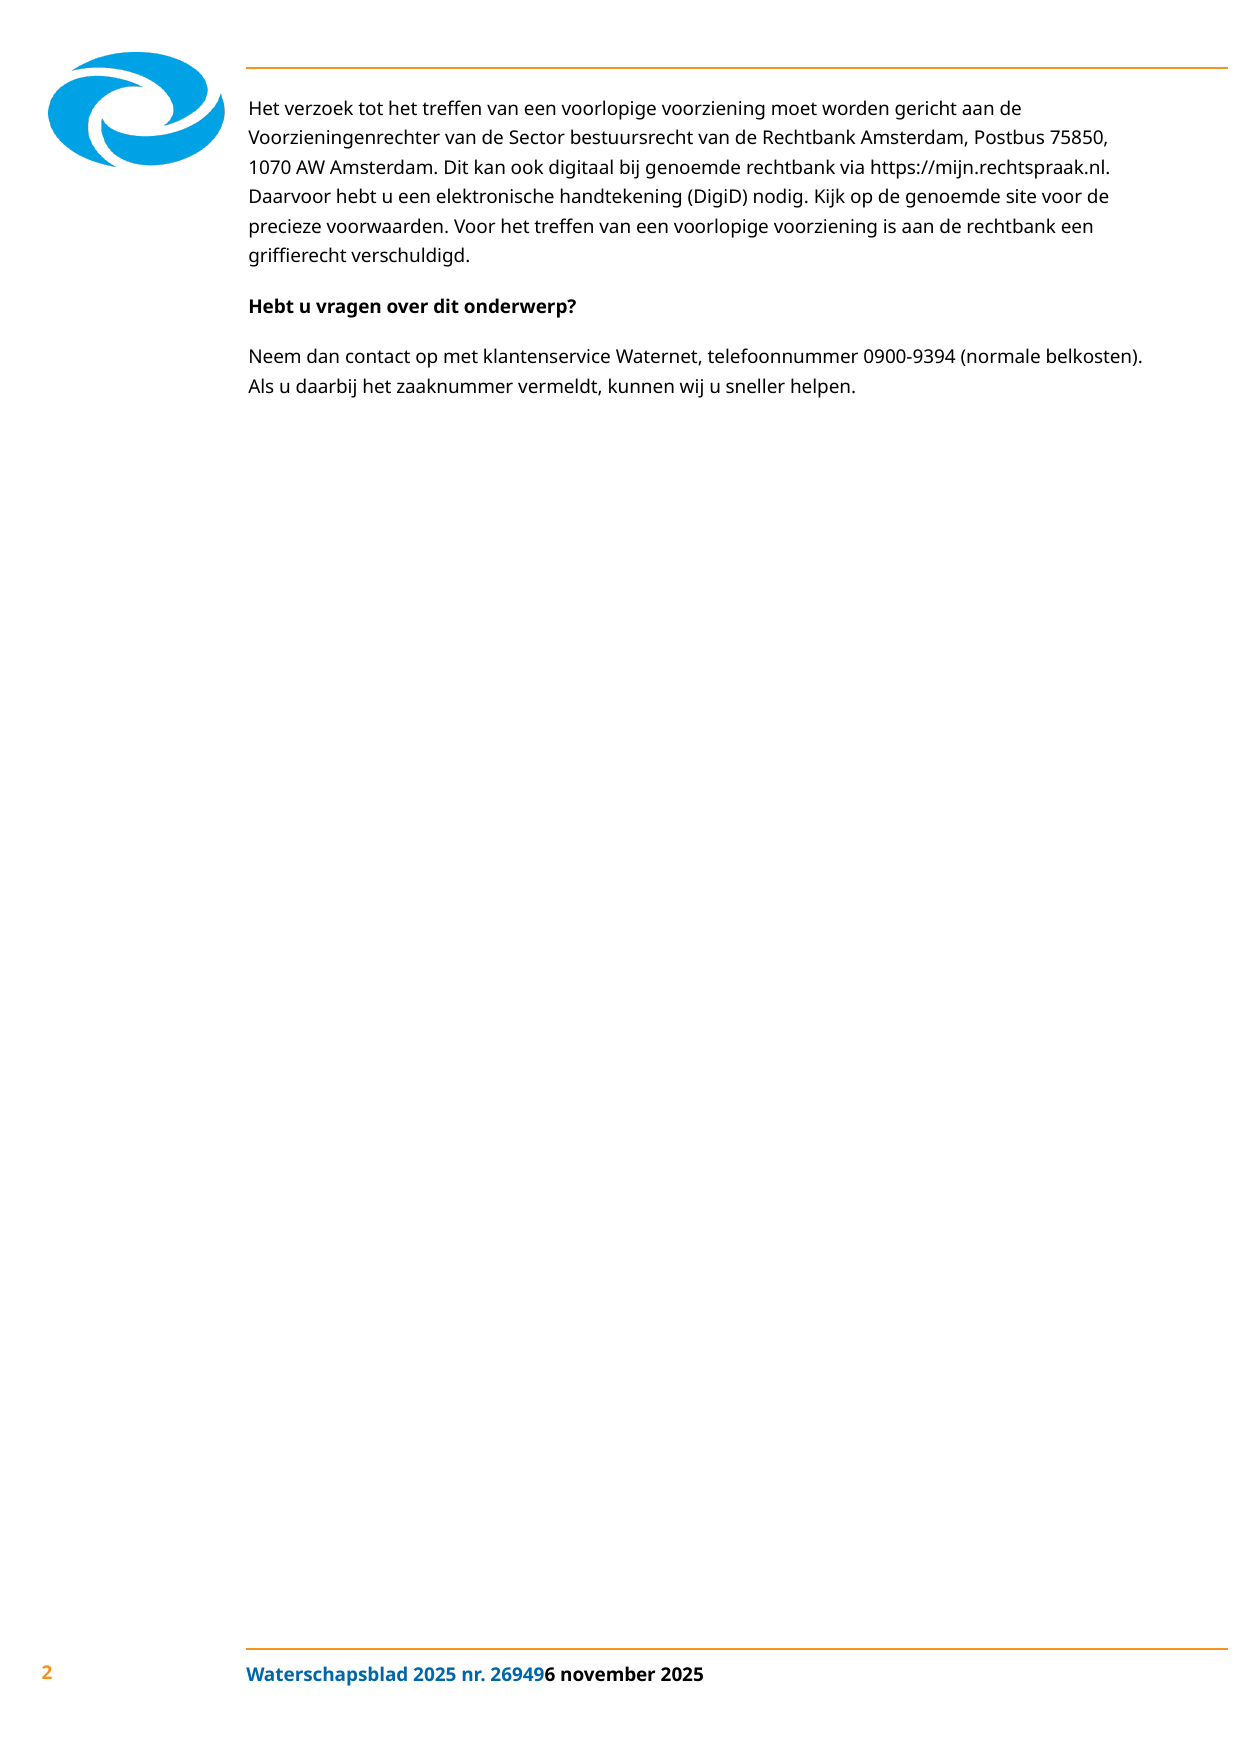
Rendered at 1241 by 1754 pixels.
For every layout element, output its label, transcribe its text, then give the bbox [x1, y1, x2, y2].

text Hebt u vragen over dit onderwerp? [248, 293, 1152, 319]
picture [41, 47, 231, 172]
text Neem dan contact op met klantenservice Waternet, telefoonnummer 0900-9394 (normale belkosten). Als u daarbij het zaaknummer vermeldt, kunnen wij u sneller helpen. [248, 343, 1152, 399]
text Het verzoek tot het treffen van een voorlopige voorziening moet worden gericht aan de Voorzieningenrechter van de Sector bestuursrecht van de Rechtbank Amsterdam, Postbus 75850, 1070 AW Amsterdam. Dit kan ook digitaal bij genoemde rechtbank via https://mijn.rechtspraak.nl. Daarvoor hebt u een elektronische handtekening (DigiD) nodig. Kijk op de genoemde site voor de precieze voorwaarden. Voor het treffen van een voorlopige voorziening is aan de rechtbank een griffierecht verschuldigd. [248, 95, 1152, 268]
